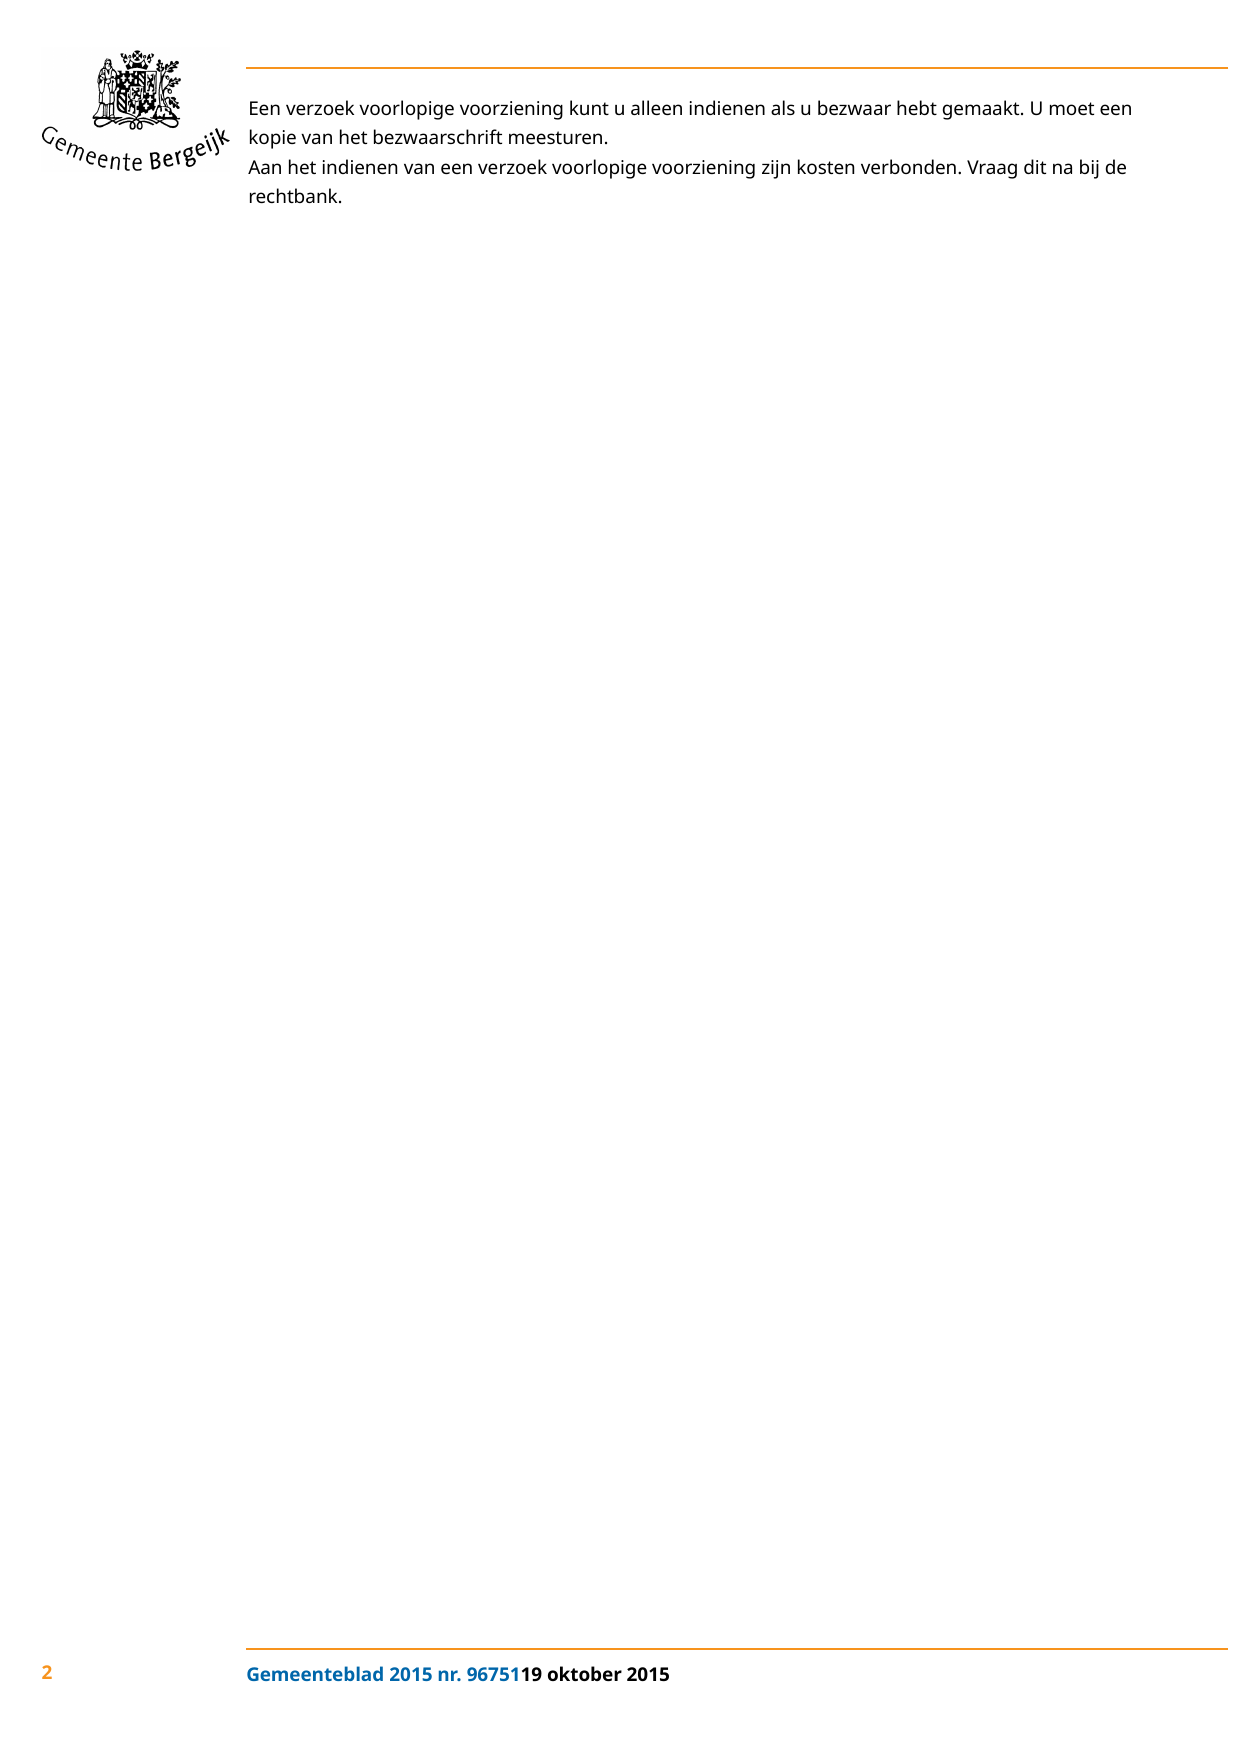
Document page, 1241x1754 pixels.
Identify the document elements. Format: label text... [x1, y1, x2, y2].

text Een verzoek voorlopige voorziening kunt u alleen indienen als u bezwaar hebt gemaakt. U moet een kopie van het bezwaarschrift meesturen. [248, 95, 1152, 150]
picture [41, 47, 231, 172]
text Aan het indienen van een verzoek voorlopige voorziening zijn kosten verbonden. Vraag dit na bij de rechtbank. [248, 154, 1152, 209]
